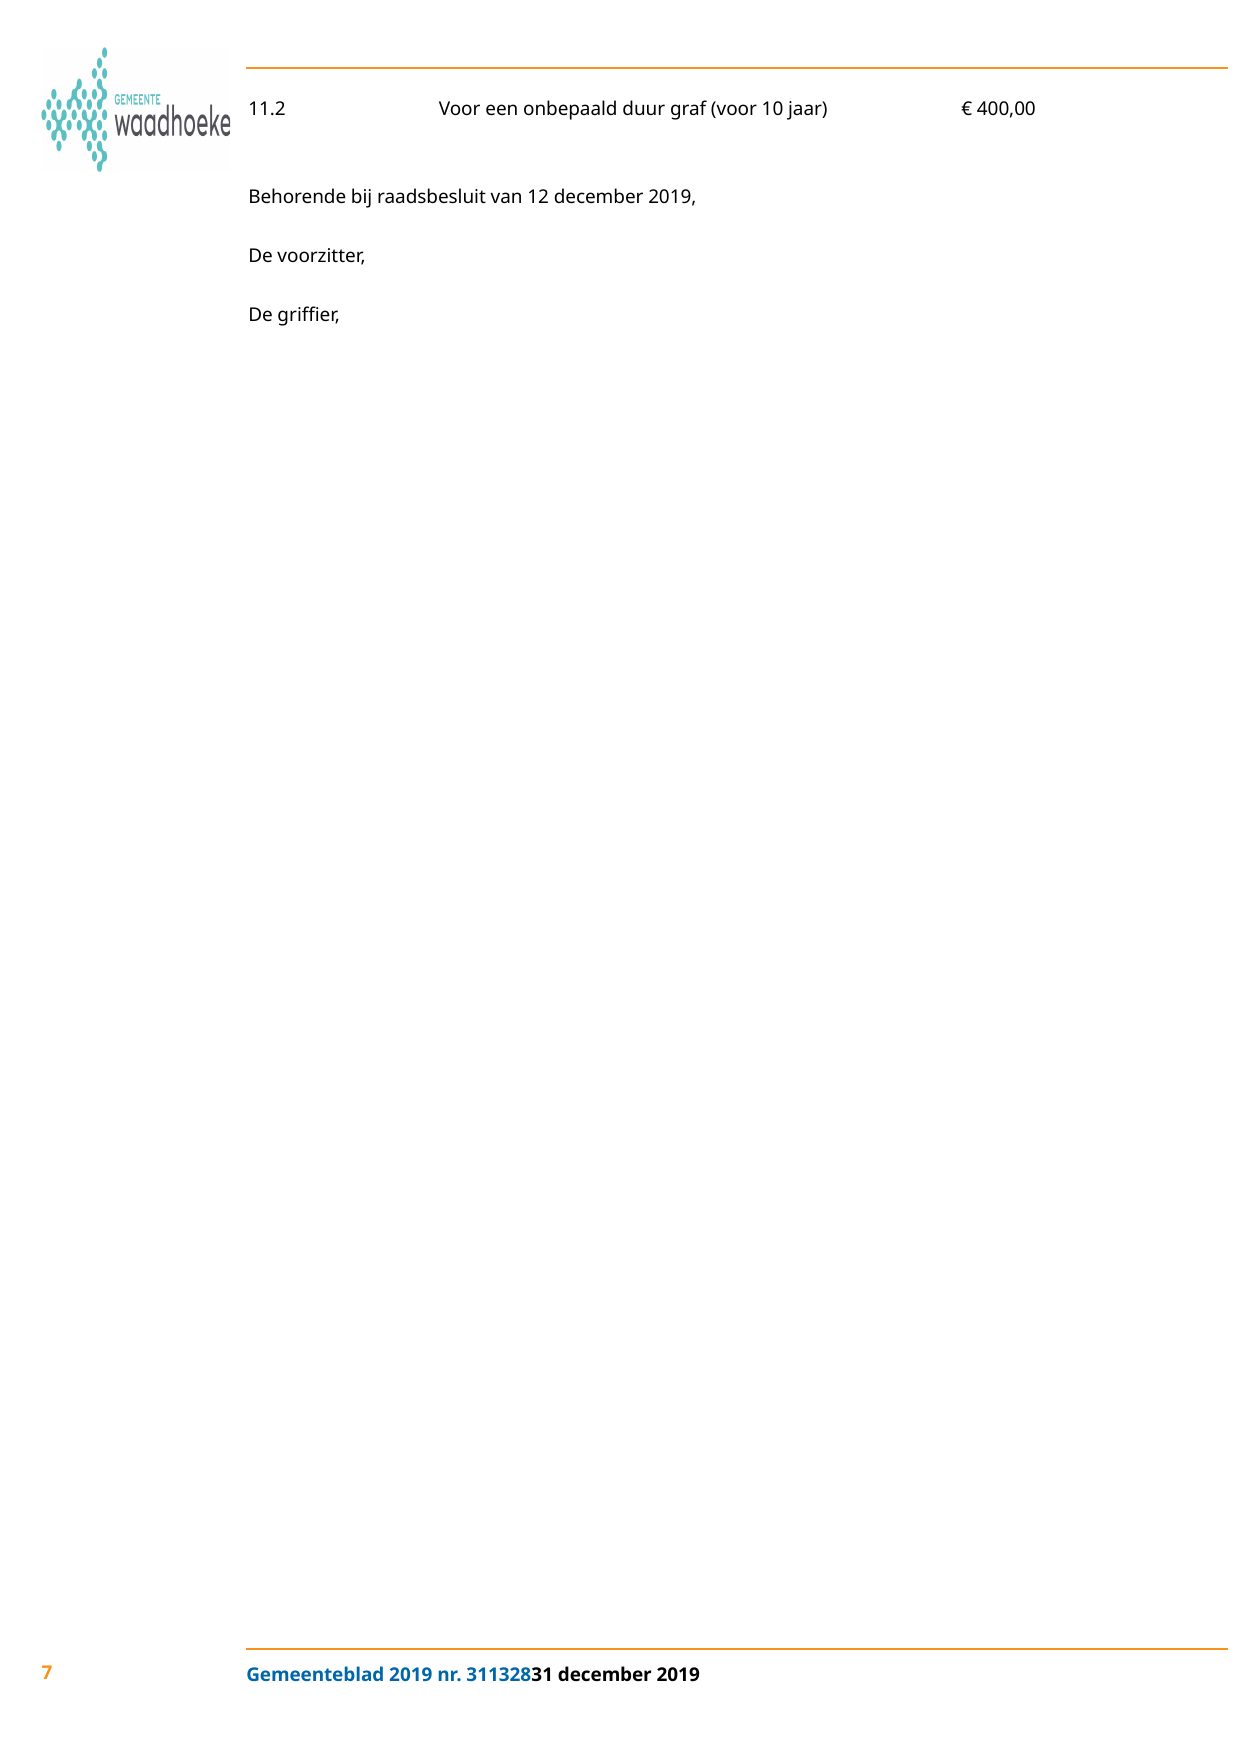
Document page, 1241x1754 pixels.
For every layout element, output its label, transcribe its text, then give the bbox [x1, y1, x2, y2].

table_cell Voor een onbepaald duur graf (voor 10 jaar) [439, 95, 961, 121]
picture [41, 47, 231, 172]
text De griffier, [248, 301, 1152, 327]
text De voorzitter, [248, 242, 1152, 268]
text Behorende bij raadsbesluit van 12 december 2019, [248, 183, 1152, 209]
table_cell 11.2 [248, 95, 439, 121]
table_cell € 400,00 [961, 95, 1152, 121]
